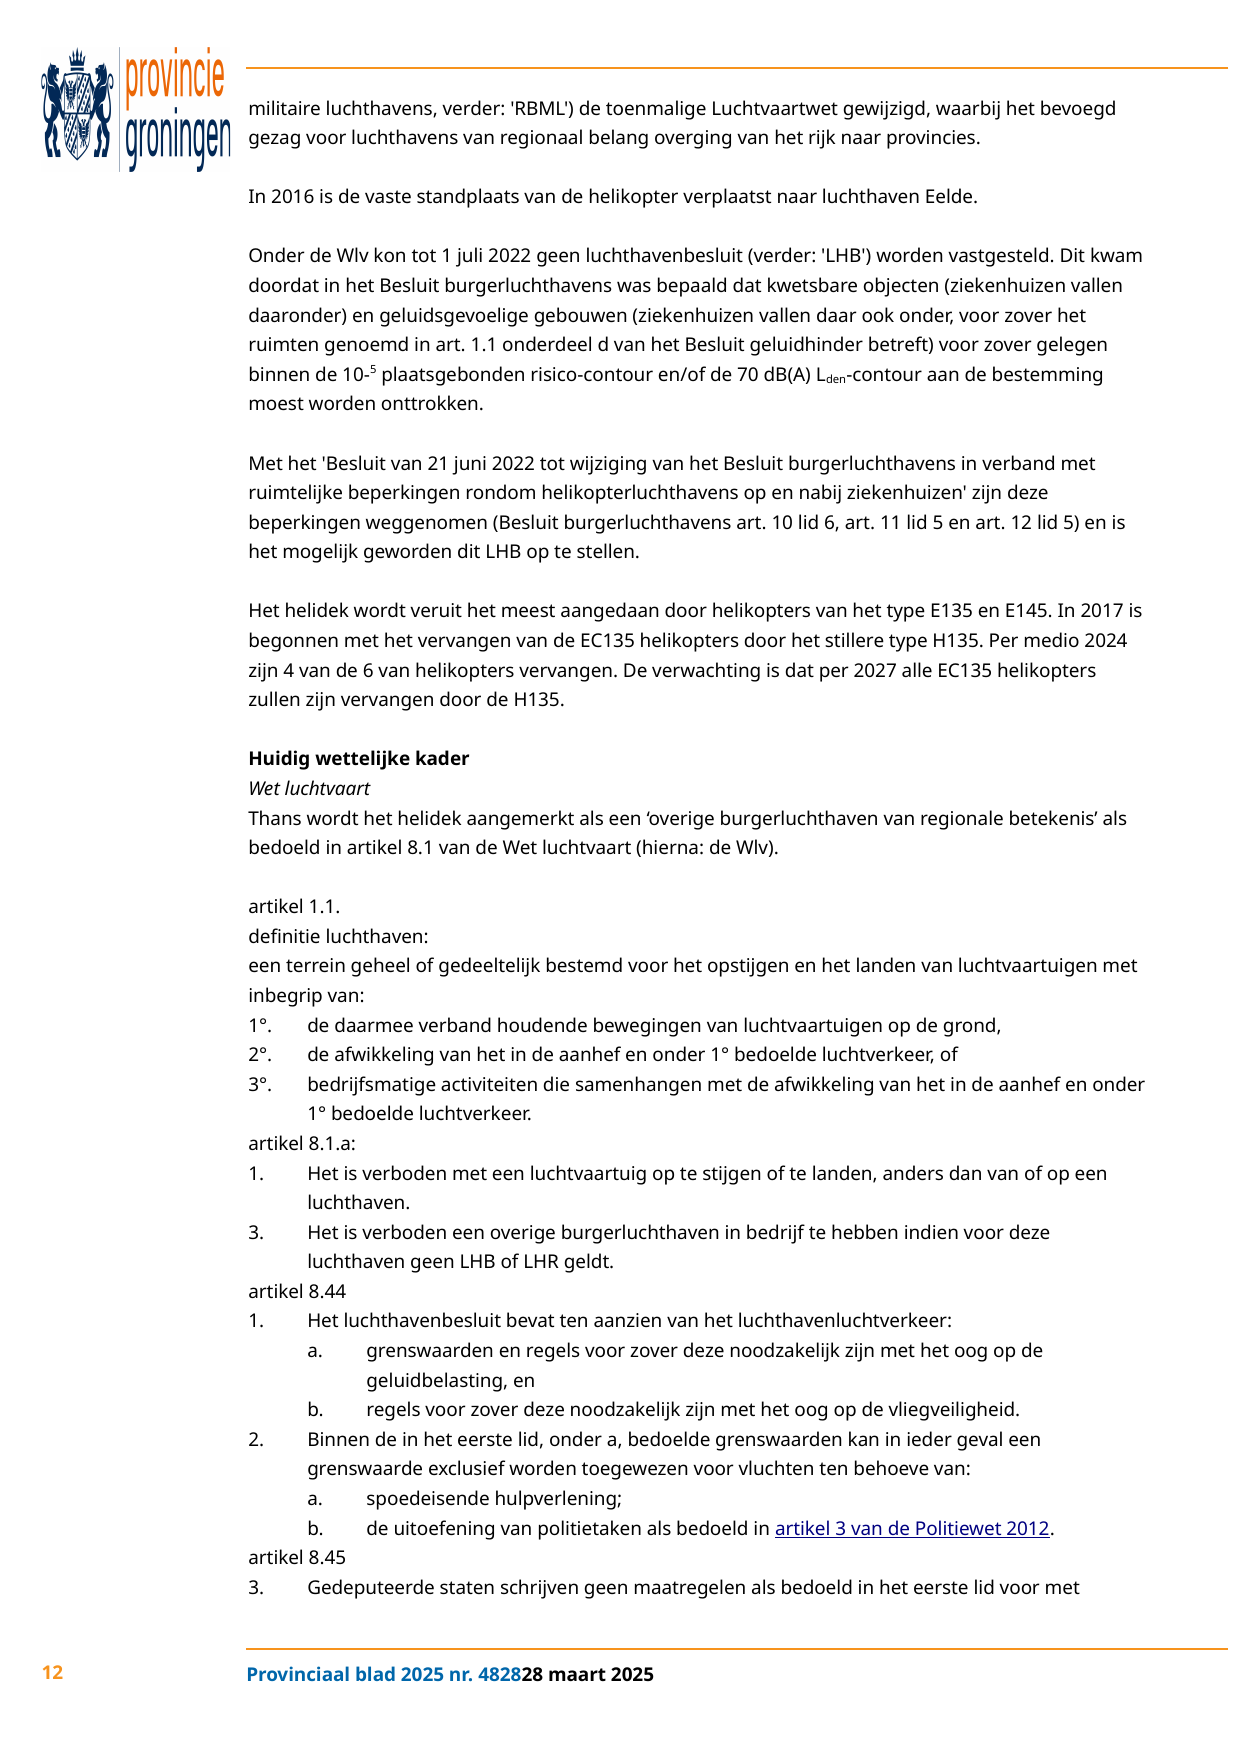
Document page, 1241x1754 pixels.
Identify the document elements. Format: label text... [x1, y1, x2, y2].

list Het is verboden een overige burgerluchthaven in bedrijf te hebben indien voor deze luchthaven geen LHB of LHR geldt. [248, 1219, 1152, 1274]
text Huidig wettelijke kader [248, 746, 1152, 771]
list regels voor zover deze noodzakelijk zijn met het oog op de vliegveiligheid. [307, 1396, 1152, 1422]
list de daarmee verband houdende bewegingen van luchtvaartuigen op de grond, [248, 1012, 1152, 1038]
list grenswaarden en regels voor zover deze noodzakelijk zijn met het oog op de geluidbelasting, en [307, 1337, 1152, 1393]
text artikel 8.44 [248, 1278, 1152, 1304]
text militaire luchthavens, verder: 'RBML') de toenmalige Luchtvaartwet gewijzigd, waarbij het bevoegd gezag voor luchthavens van regionaal belang overging van het rijk naar provincies. [248, 95, 1152, 150]
picture [41, 47, 231, 172]
text Met het 'Besluit van 21 juni 2022 tot wijziging van het Besluit burgerluchthavens in verband met ruimtelijke beperkingen rondom helikopterluchthavens op en nabij ziekenhuizen' zijn deze beperkingen weggenomen (Besluit burgerluchthavens art. 10 lid 6, art. 11 lid 5 en art. 12 lid 5) en is het mogelijk geworden dit LHB op te stellen. [248, 450, 1152, 564]
text definitie luchthaven: [248, 923, 1152, 949]
list spoedeisende hulpverlening; [307, 1485, 1152, 1511]
text een terrein geheel of gedeeltelijk bestemd voor het opstijgen en het landen van luchtvaartuigen met inbegrip van: [248, 953, 1152, 1008]
list Binnen de in het eerste lid, onder a, bedoelde grenswaarden kan in ieder geval een grenswaarde exclusief worden toegewezen voor vluchten ten behoeve van: [248, 1426, 1152, 1481]
text artikel 1.1. [248, 893, 1152, 919]
list Het is verboden met een luchtvaartuig op te stijgen of te landen, anders dan van of op een luchthaven. [248, 1160, 1152, 1215]
text Thans wordt het helidek aangemerkt als een ‘overige burgerluchthaven van regionale betekenis’ als bedoeld in artikel 8.1 van de Wet luchtvaart (hierna: de Wlv). [248, 805, 1152, 860]
text artikel 8.1.a: [248, 1130, 1152, 1156]
list de uitoefening van politietaken als bedoeld in artikel 3 van de Politiewet 2012. [307, 1515, 1152, 1541]
text artikel 8.45 [248, 1544, 1152, 1570]
list Het luchthavenbesluit bevat ten aanzien van het luchthavenluchtverkeer: [248, 1308, 1152, 1333]
list Gedeputeerde staten schrijven geen maatregelen als bedoeld in het eerste lid voor met [248, 1574, 1152, 1600]
text Het helidek wordt veruit het meest aangedaan door helikopters van het type E135 en E145. In 2017 is begonnen met het vervangen van de EC135 helikopters door het stillere type H135. Per medio 2024 zijn 4 van de 6 van helikopters vervangen. De verwachting is dat per 2027 alle EC135 helikopters zullen zijn vervangen door de H135. [248, 598, 1152, 712]
list de afwikkeling van het in de aanhef en onder 1° bedoelde luchtverkeer, of [248, 1041, 1152, 1067]
text In 2016 is de vaste standplaats van de helikopter verplaatst naar luchthaven Eelde. [248, 183, 1152, 209]
list bedrijfsmatige activiteiten die samenhangen met de afwikkeling van het in de aanhef en onder 1° bedoelde luchtverkeer. [248, 1071, 1152, 1126]
text Wet luchtvaart [248, 775, 1152, 801]
text Onder de Wlv kon tot 1 juli 2022 geen luchthavenbesluit (verder: 'LHB') worden vastgesteld. Dit kwam doordat in het Besluit burgerluchthavens was bepaald dat kwetsbare objecten (ziekenhuizen vallen daaronder) en geluidsgevoelige gebouwen (ziekenhuizen vallen daar ook onder, voor zover het ruimten genoemd in art. 1.1 onderdeel d van het Besluit geluidhinder betreft) voor zover gelegen binnen de 10-5 plaatsgebonden risico-contour en/of de 70 dB(A) Lden-contour aan de bestemming moest worden onttrokken. [248, 243, 1152, 416]
